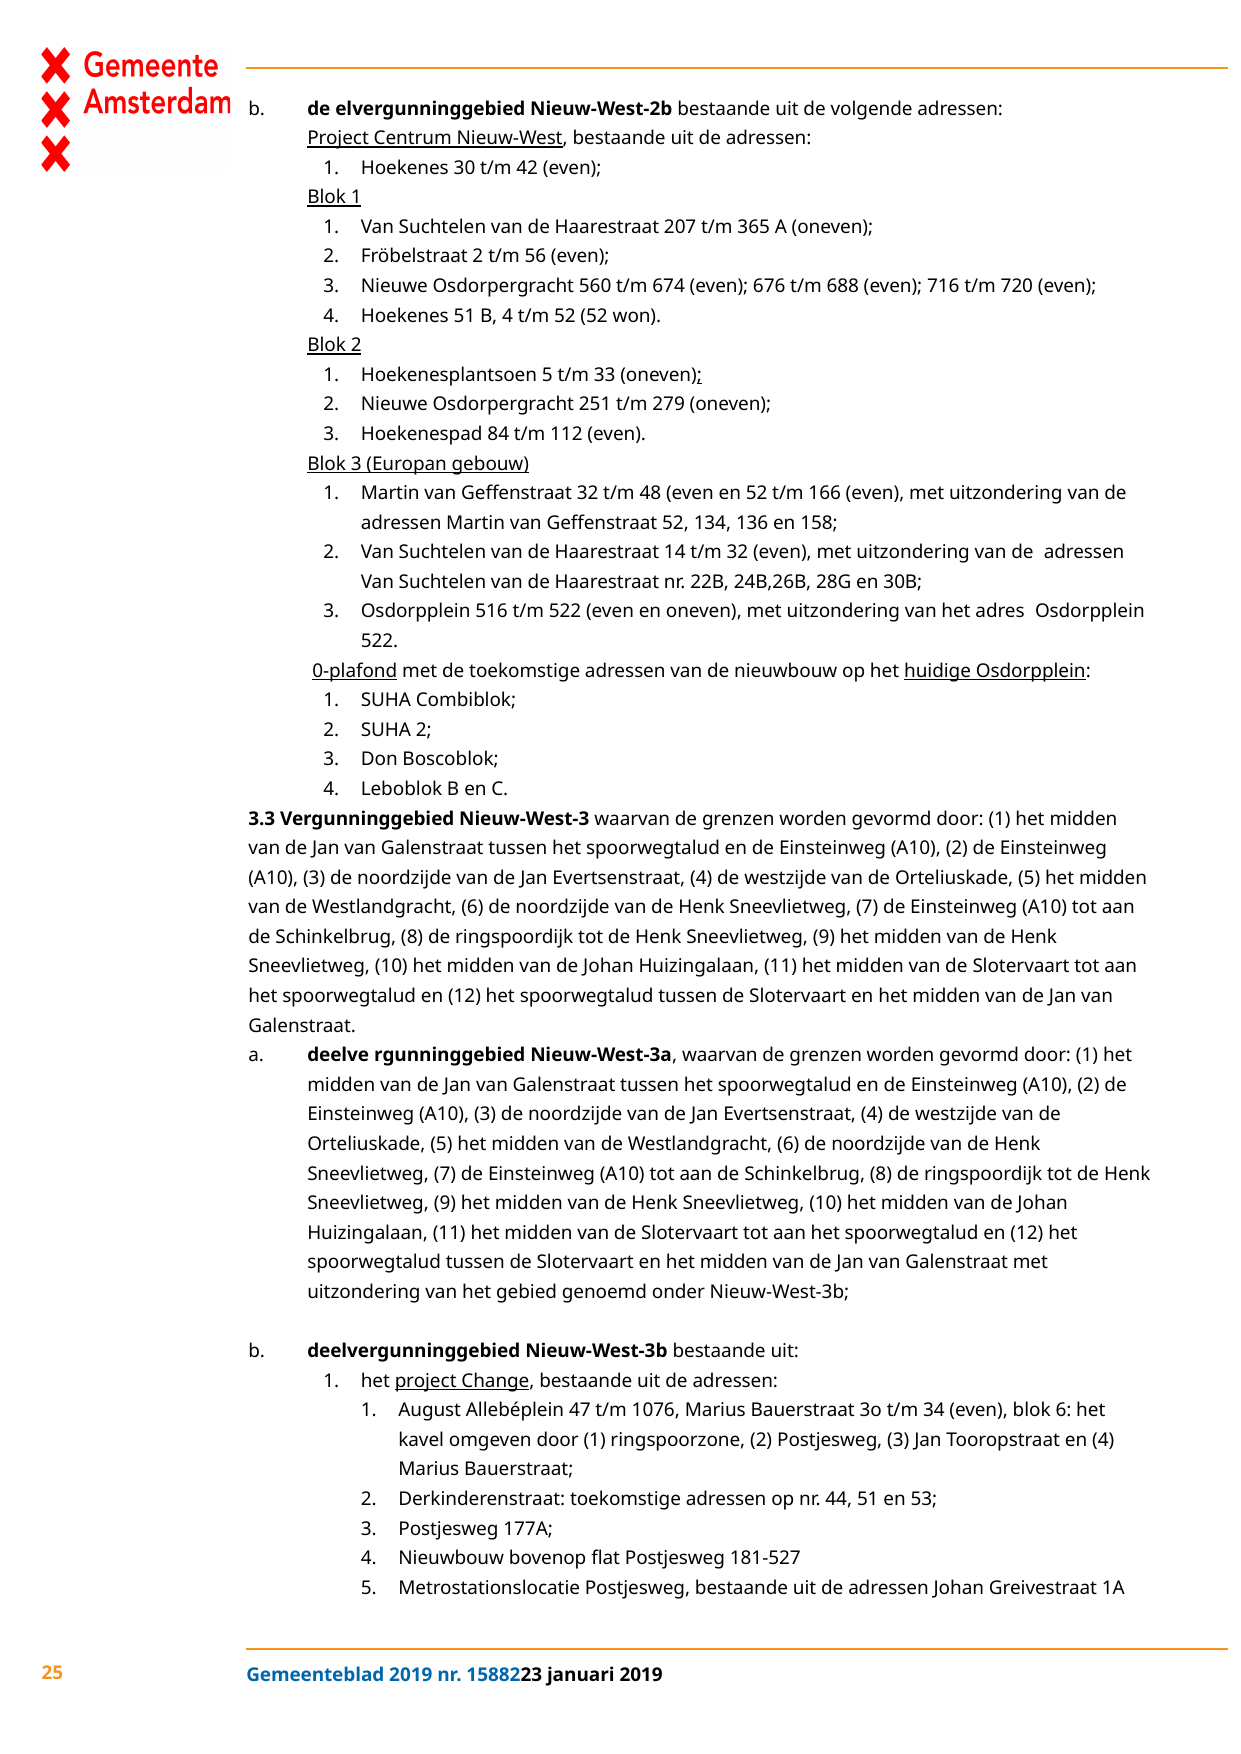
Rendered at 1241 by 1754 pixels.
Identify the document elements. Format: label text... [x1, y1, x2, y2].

list SUHA Combiblok; [323, 686, 1152, 712]
list Don Boscoblok; [323, 746, 1152, 771]
list Nieuwe Osdorpergracht 251 t/m 279 (oneven); [323, 391, 1152, 416]
list Martin van Geffenstraat 32 t/m 48 (even en 52 t/m 166 (even), met uitzondering van de adressen Martin van Geffenstraat 52, 134, 136 en 158; [323, 479, 1152, 535]
list Nieuwe Osdorpergracht 560 t/m 674 (even); 676 t/m 688 (even); 716 t/m 720 (even); [323, 272, 1152, 298]
list Hoekenespad 84 t/m 112 (even). [323, 420, 1152, 446]
list Project Centrum Nieuw-West, bestaande uit de adressen: [248, 124, 1152, 150]
list Leboblok B en C. [323, 775, 1152, 801]
list August Allebéplein 47 t/m 1076, Marius Bauerstraat 3o t/m 34 (even), blok 6: het kavel omgeven door (1) ringspoorzone, (2) Postjesweg, (3) Jan Tooropstraat en (4) Marius Bauerstraat; [361, 1396, 1152, 1481]
list 0-plafond met de toekomstige adressen van de nieuwbouw op het huidige Osdorpplein: [248, 657, 1152, 683]
list Fröbelstraat 2 t/m 56 (even); [323, 243, 1152, 268]
list Osdorpplein 516 t/m 522 (even en oneven), met uitzondering van het adres Osdorpplein 522. [323, 598, 1152, 653]
list Derkinderenstraat: toekomstige adressen op nr. 44, 51 en 53; [361, 1485, 1152, 1511]
list Blok 3 (Europan gebouw) [248, 450, 1152, 476]
text 3.3 Vergunninggebied Nieuw-West-3 waarvan de grenzen worden gevormd door: (1) het midden van de Jan van Galenstraat tussen het spoorwegtalud en de Einsteinweg (A10), (2) de Einsteinweg (A10), (3) de noordzijde van de Jan Evertsenstraat, (4) de westzijde van de Orteliuskade, (5) het midden van de Westlandgracht, (6) de noordzijde van de Henk Sneevlietweg, (7) de Einsteinweg (A10) tot aan de Schinkelbrug, (8) de ringspoordijk tot de Henk Sneevlietweg, (9) het midden van de Henk Sneevlietweg, (10) het midden van de Johan Huizingalaan, (11) het midden van de Slotervaart tot aan het spoorwegtalud en (12) het spoorwegtalud tussen de Slotervaart en het midden van de Jan van Galenstraat. [248, 805, 1152, 1038]
list Nieuwbouw bovenop flat Postjesweg 181-527 [361, 1544, 1152, 1570]
list Hoekenes 30 t/m 42 (even); [323, 154, 1152, 180]
list Hoekenes 51 B, 4 t/m 52 (52 won). [323, 302, 1152, 328]
list Blok 2 [248, 331, 1152, 357]
list SUHA 2; [323, 716, 1152, 742]
list de elvergunninggebied Nieuw-West-2b bestaande uit de volgende adressen: [248, 95, 1152, 121]
list deelve rgunninggebied Nieuw-West-3a, waarvan de grenzen worden gevormd door: (1) het midden van de Jan van Galenstraat tussen het spoorwegtalud en de Einsteinweg (A10), (2) de Einsteinweg (A10), (3) de noordzijde van de Jan Evertsenstraat, (4) de westzijde van de Orteliuskade, (5) het midden van de Westlandgracht, (6) de noordzijde van de Henk Sneevlietweg, (7) de Einsteinweg (A10) tot aan de Schinkelbrug, (8) de ringspoordijk tot de Henk Sneevlietweg, (9) het midden van de Henk Sneevlietweg, (10) het midden van de Johan Huizingalaan, (11) het midden van de Slotervaart tot aan het spoorwegtalud en (12) het spoorwegtalud tussen de Slotervaart en het midden van de Jan van Galenstraat met uitzondering van het gebied genoemd onder Nieuw-West-3b; [248, 1041, 1152, 1304]
list Postjesweg 177A; [361, 1515, 1152, 1541]
list Van Suchtelen van de Haarestraat 14 t/m 32 (even), met uitzondering van de adressen Van Suchtelen van de Haarestraat nr. 22B, 24B,26B, 28G en 30B; [323, 538, 1152, 594]
list Hoekenesplantsoen 5 t/m 33 (oneven); [323, 361, 1152, 387]
list deelvergunninggebied Nieuw-West-3b bestaande uit: [248, 1337, 1152, 1363]
list Metrostationslocatie Postjesweg, bestaande uit de adressen Johan Greivestraat 1A [361, 1574, 1152, 1600]
picture [41, 47, 231, 172]
list Blok 1 [248, 183, 1152, 209]
list het project Change, bestaande uit de adressen: [323, 1367, 1152, 1393]
list Van Suchtelen van de Haarestraat 207 t/m 365 A (oneven); [323, 213, 1152, 239]
